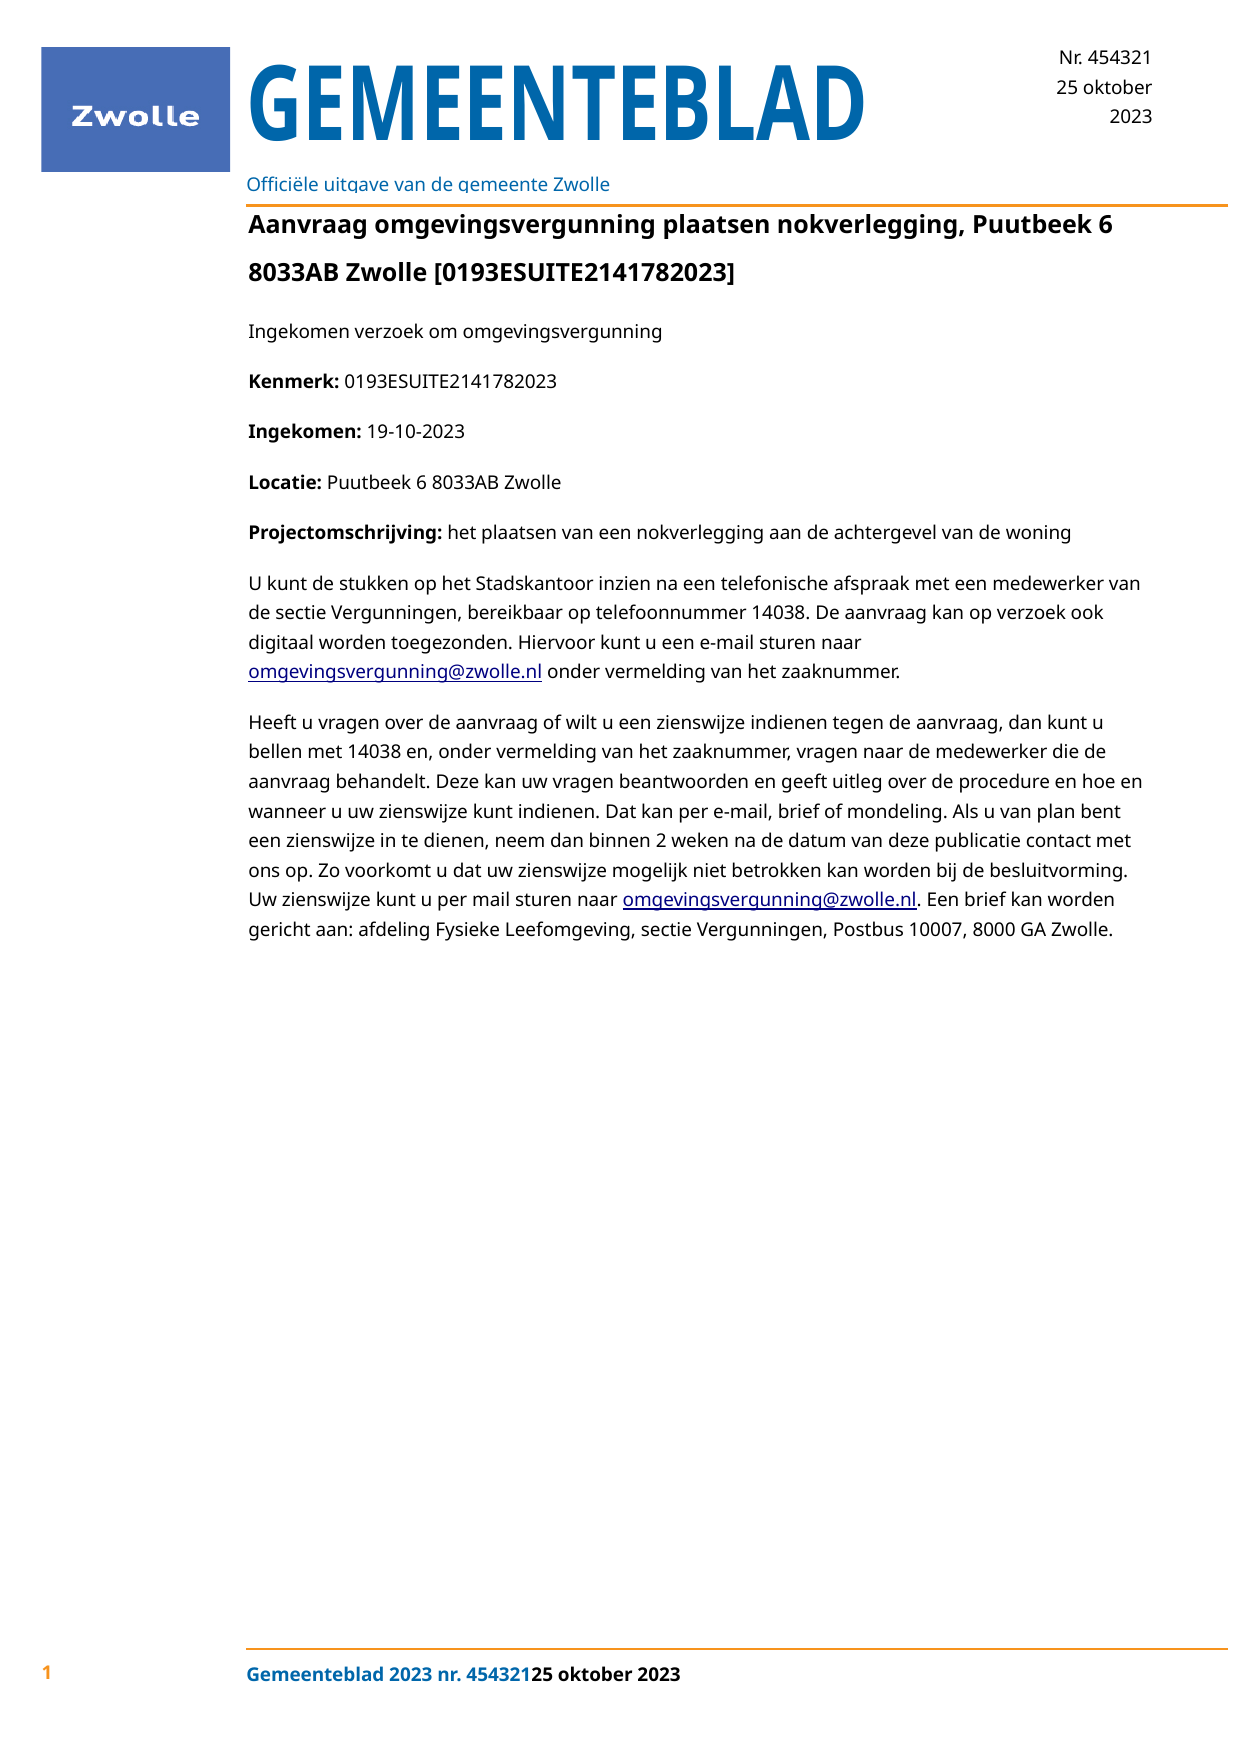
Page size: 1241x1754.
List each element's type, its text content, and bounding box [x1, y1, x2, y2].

text Heeft u vragen over de aanvraag of wilt u een zienswijze indienen tegen de aanvraag, dan kunt u bellen met 14038 en, onder vermelding van het zaaknummer, vragen naar de medewerker die de aanvraag behandelt. Deze kan uw vragen beantwoorden en geeft uitleg over de procedure en hoe en wanneer u uw zienswijze kunt indienen. Dat kan per e-mail, brief of mondeling. Als u van plan bent een zienswijze in te dienen, neem dan binnen 2 weken na de datum van deze publicatie contact met ons op. Zo voorkomt u dat uw zienswijze mogelijk niet betrokken kan worden bij de besluitvorming. Uw zienswijze kunt u per mail sturen naar omgevingsvergunning@zwolle.nl. Een brief kan worden gericht aan: afdeling Fysieke Leefomgeving, sectie Vergunningen, Postbus 10007, 8000 GA Zwolle. [248, 709, 1152, 942]
text Ingekomen verzoek om omgevingsvergunning [248, 318, 1152, 344]
text Kenmerk: 0193ESUITE2141782023 [248, 368, 1152, 394]
text Ingekomen: 19-10-2023 [248, 419, 1152, 444]
text Projectomschrijving: het plaatsen van een nokverlegging aan de achtergevel van de woning [248, 519, 1152, 545]
text Aanvraag omgevingsvergunning plaatsen nokverlegging, Puutbeek 6 8033AB Zwolle [0193ESUITE2141782023] [248, 207, 1152, 288]
text Locatie: Puutbeek 6 8033AB Zwolle [248, 469, 1152, 495]
picture [41, 47, 231, 172]
text U kunt de stukken op het Stadskantoor inzien na een telefonische afspraak met een medewerker van de sectie Vergunningen, bereikbaar op telefoonnummer 14038. De aanvraag kan op verzoek ook digitaal worden toegezonden. Hiervoor kunt u een e-mail sturen naar omgevingsvergunning@zwolle.nl onder vermelding van het zaaknummer. [248, 570, 1152, 684]
